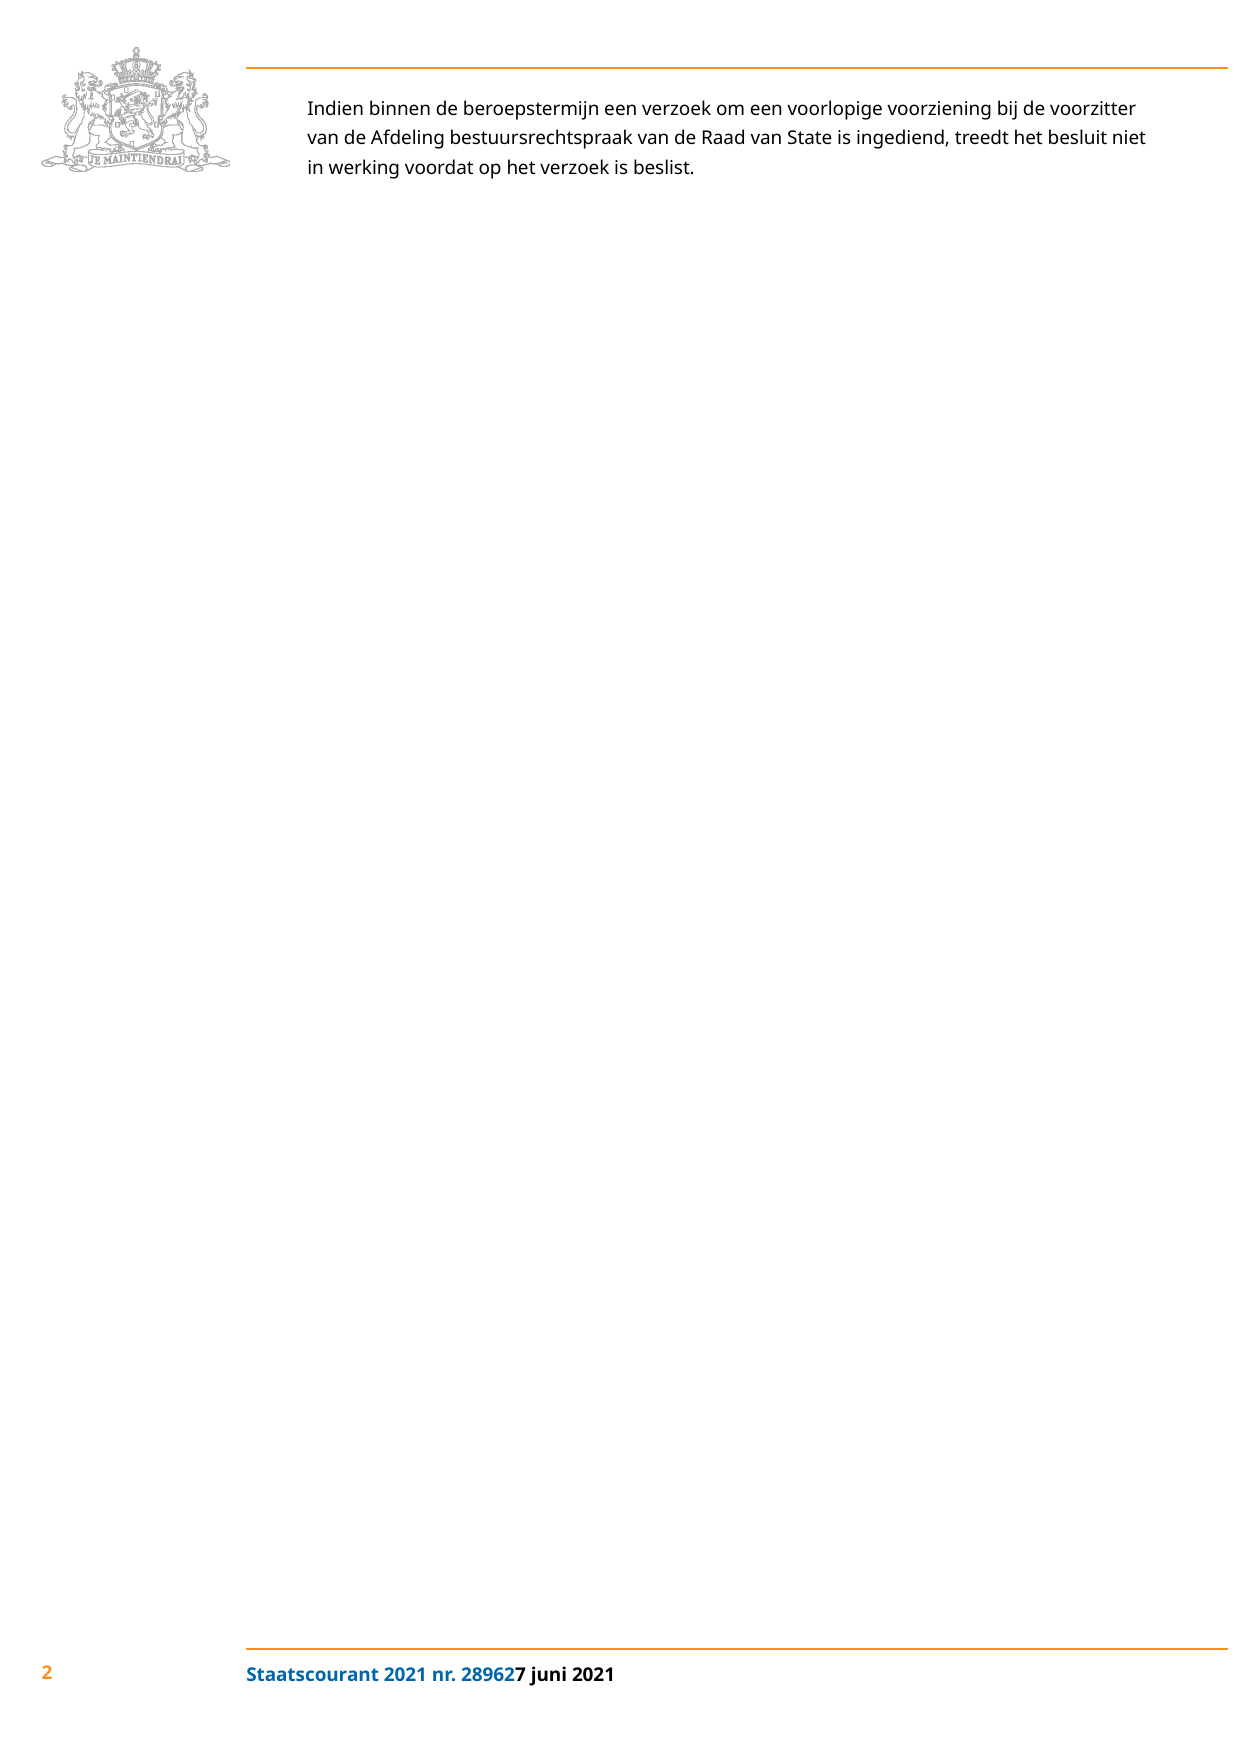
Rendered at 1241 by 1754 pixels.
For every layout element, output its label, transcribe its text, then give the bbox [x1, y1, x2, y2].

list Indien binnen de beroepstermijn een verzoek om een voorlopige voorziening bij de voorzitter van de Afdeling bestuursrechtspraak van de Raad van State is ingediend, treedt het besluit niet in werking voordat op het verzoek is beslist. [248, 95, 1152, 180]
picture [41, 47, 231, 172]
